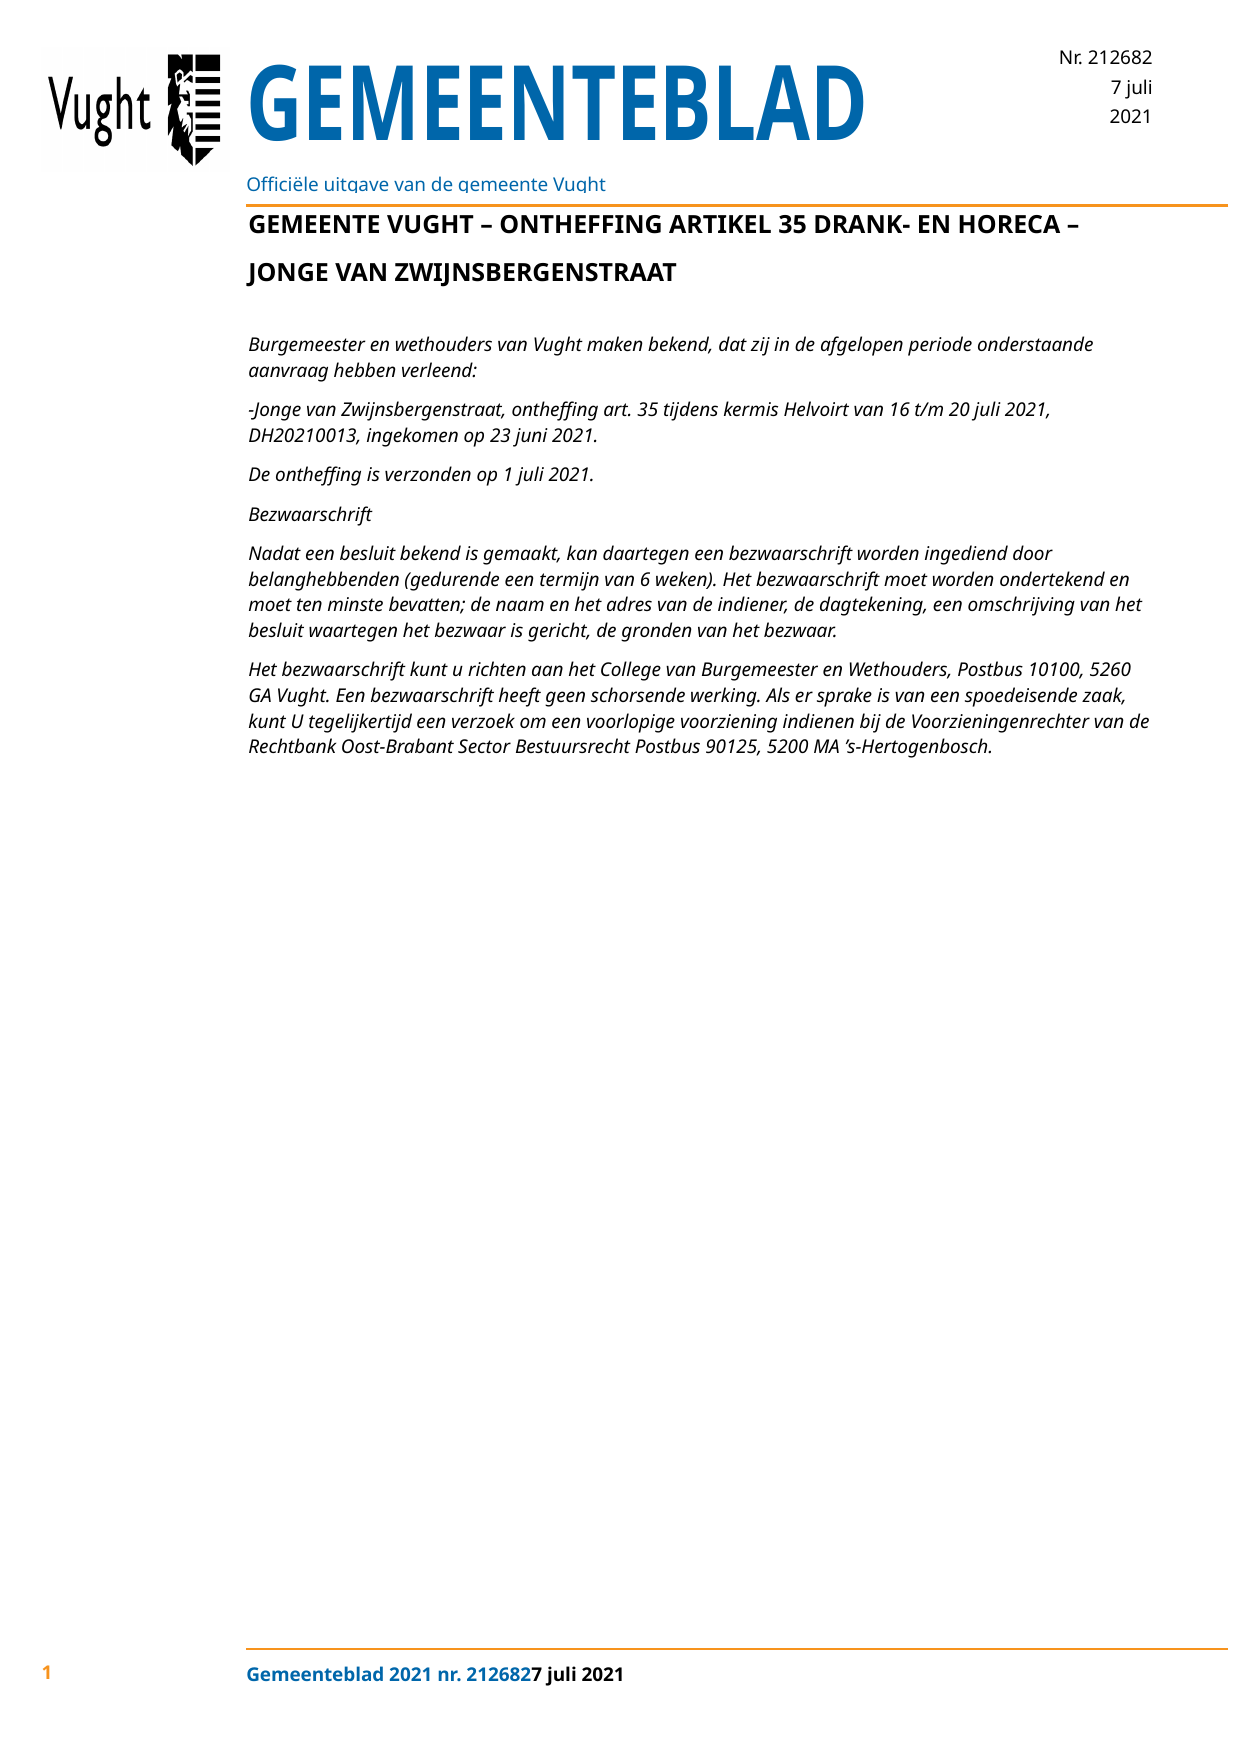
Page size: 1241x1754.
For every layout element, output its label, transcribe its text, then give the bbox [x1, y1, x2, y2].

picture [41, 47, 231, 172]
text Nadat een besluit bekend is gemaakt, kan daartegen een bezwaarschrift worden ingediend door belanghebbenden (gedurende een termijn van 6 weken). Het bezwaarschrift moet worden ondertekend en moet ten minste bevatten; de naam en het adres van de indiener, de dagtekening, een omschrijving van het besluit waartegen het bezwaar is gericht, de gronden van het bezwaar. [248, 540, 1152, 643]
text Bezwaarschrift [248, 501, 1152, 526]
text Burgemeester en wethouders van Vught maken bekend, dat zij in de afgelopen periode onderstaande aanvraag hebben verleend: [248, 331, 1152, 383]
text GEMEENTE VUGHT – ONTHEFFING ARTIKEL 35 DRANK- EN HORECA – JONGE VAN ZWIJNSBERGENSTRAAT [248, 207, 1152, 288]
text Het bezwaarschrift kunt u richten aan het College van Burgemeester en Wethouders, Postbus 10100, 5260 GA Vught. Een bezwaarschrift heeft geen schorsende werking. Als er sprake is van een spoedeisende zaak, kunt U tegelijkertijd een verzoek om een voorlopige voorziening indienen bij de Voorzieningenrechter van de Rechtbank Oost-Brabant Sector Bestuursrecht Postbus 90125, 5200 MA ’s-Hertogenbosch. [248, 656, 1152, 759]
text -Jonge van Zwijnsbergenstraat, ontheffing art. 35 tijdens kermis Helvoirt van 16 t/m 20 juli 2021, DH20210013, ingekomen op 23 juni 2021. [248, 396, 1152, 448]
text De ontheffing is verzonden op 1 juli 2021. [248, 461, 1152, 487]
